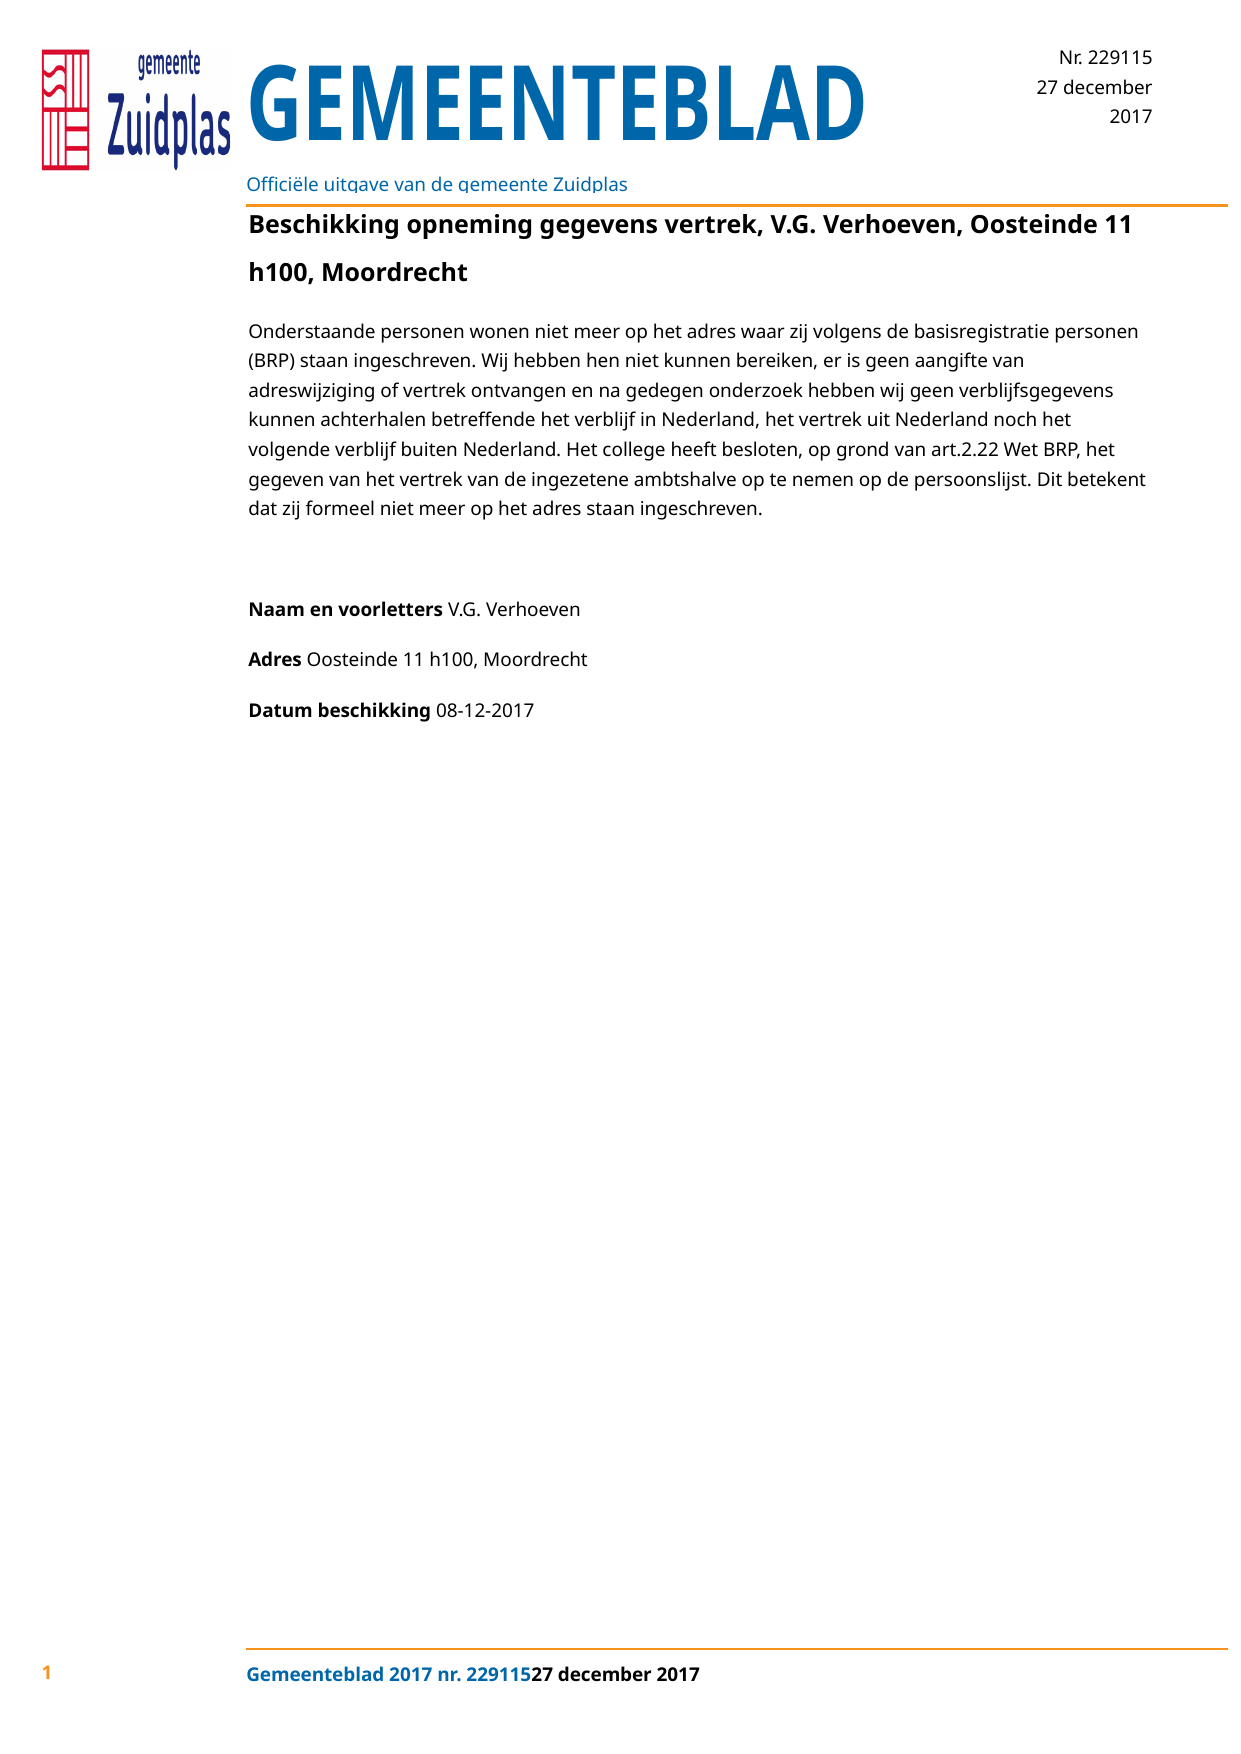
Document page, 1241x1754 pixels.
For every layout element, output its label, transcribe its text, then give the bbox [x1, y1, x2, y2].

text Onderstaande personen wonen niet meer op het adres waar zij volgens de basisregistratie personen (BRP) staan ingeschreven. Wij hebben hen niet kunnen bereiken, er is geen aangifte van adreswijziging of vertrek ontvangen en na gedegen onderzoek hebben wij geen verblijfsgegevens kunnen achterhalen betreffende het verblijf in Nederland, het vertrek uit Nederland noch het volgende verblijf buiten Nederland. Het college heeft besloten, op grond van art.2.22 Wet BRP, het gegeven van het vertrek van de ingezetene ambtshalve op te nemen op de persoonslijst. Dit betekent dat zij formeel niet meer op het adres staan ingeschreven. [248, 318, 1152, 521]
picture [41, 47, 231, 172]
text Beschikking opneming gegevens vertrek, V.G. Verhoeven, Oosteinde 11 h100, Moordrecht [248, 207, 1152, 288]
text Adres Oosteinde 11 h100, Moordrecht [248, 647, 1152, 672]
text Datum beschikking 08-12-2017 [248, 697, 1152, 723]
text Naam en voorletters V.G. Verhoeven [248, 596, 1152, 622]
